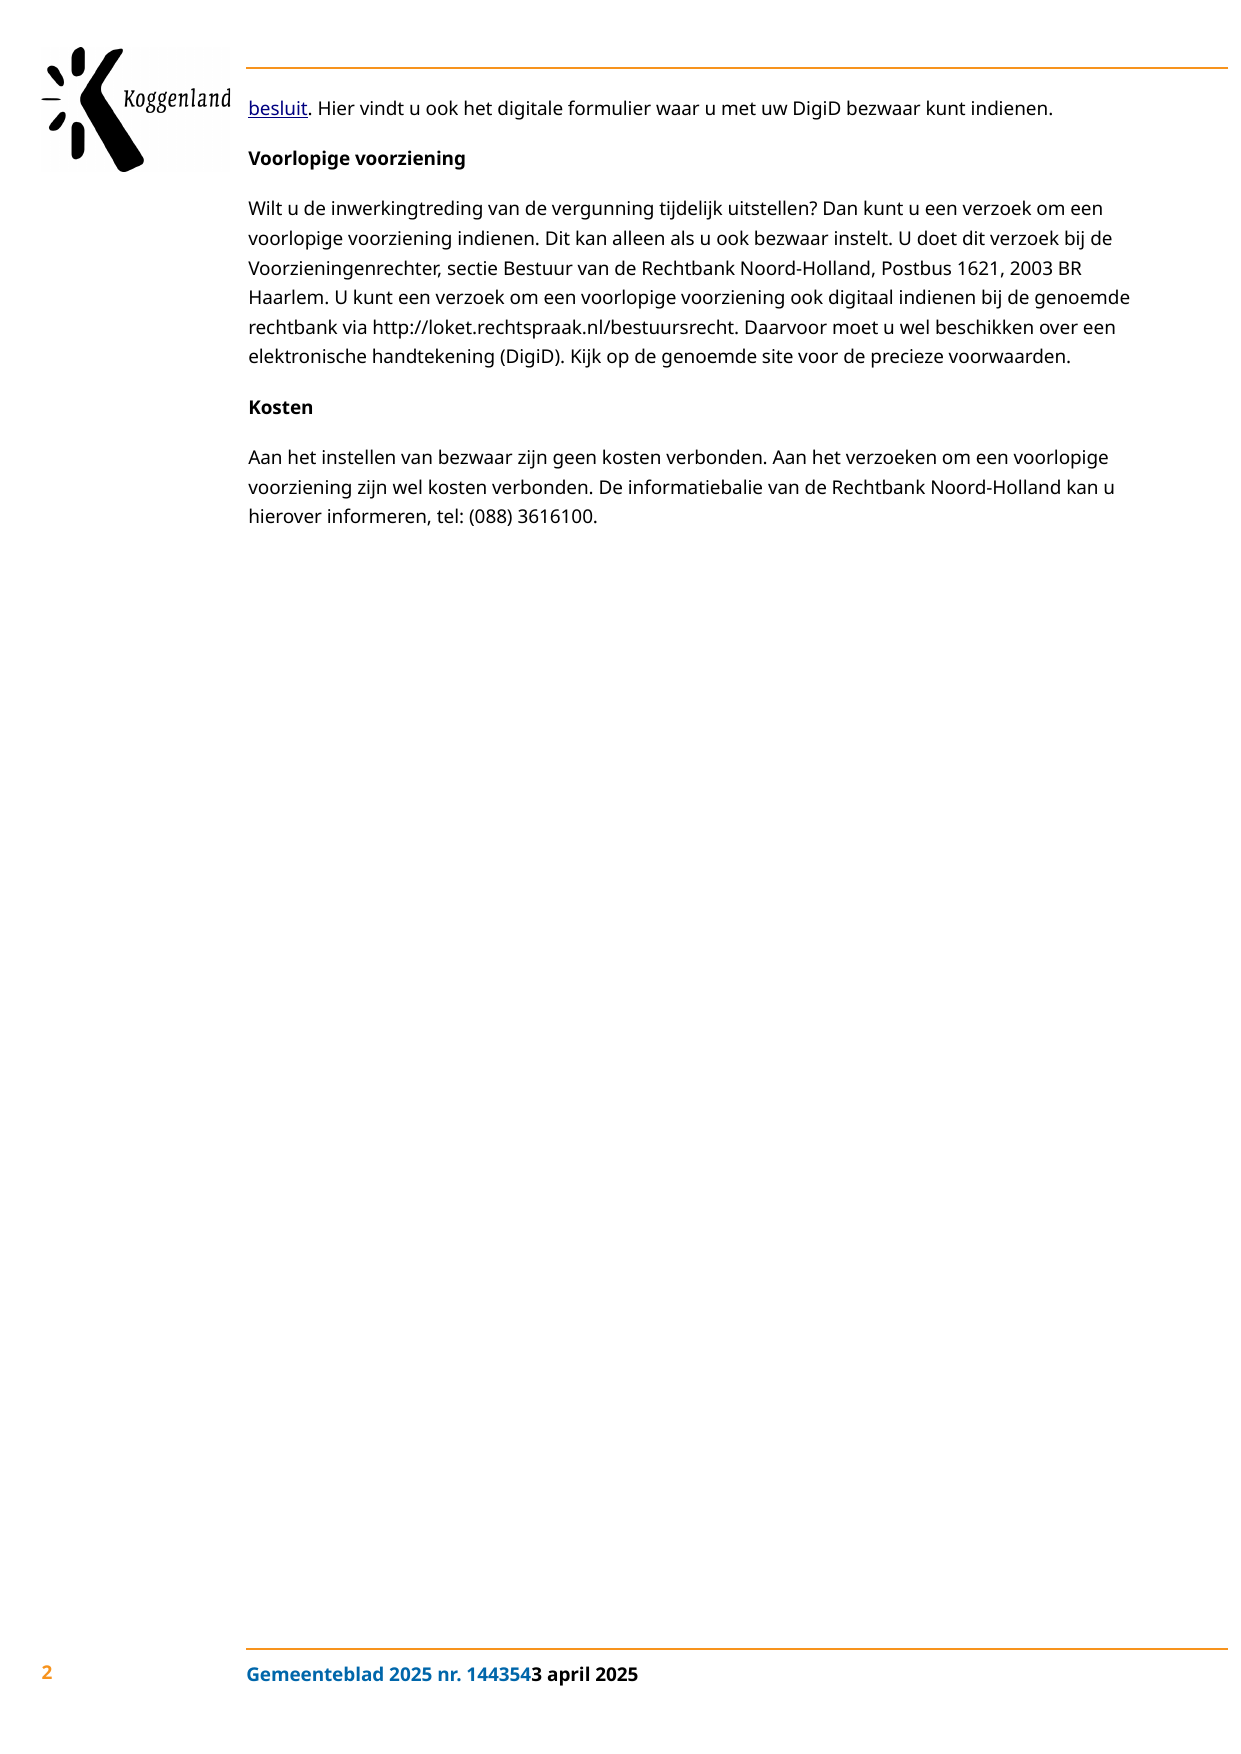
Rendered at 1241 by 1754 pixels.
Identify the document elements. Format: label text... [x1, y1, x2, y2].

text besluit. Hier vindt u ook het digitale formulier waar u met uw DigiD bezwaar kunt indienen. [248, 95, 1152, 121]
text Aan het instellen van bezwaar zijn geen kosten verbonden. Aan het verzoeken om een voorlopige voorziening zijn wel kosten verbonden. De informatiebalie van de Rechtbank Noord-Holland kan u hierover informeren, tel: (088) 3616100. [248, 444, 1152, 529]
text Wilt u de inwerkingtreding van de vergunning tijdelijk uitstellen? Dan kunt u een verzoek om een voorlopige voorziening indienen. Dit kan alleen als u ook bezwaar instelt. U doet dit verzoek bij de Voorzieningenrechter, sectie Bestuur van de Rechtbank Noord-Holland, Postbus 1621, 2003 BR Haarlem. U kunt een verzoek om een voorlopige voorziening ook digitaal indienen bij de genoemde rechtbank via http://loket.rechtspraak.nl/bestuursrecht. Daarvoor moet u wel beschikken over een elektronische handtekening (DigiD). Kijk op de genoemde site voor de precieze voorwaarden. [248, 196, 1152, 369]
picture [41, 47, 231, 172]
text Kosten [248, 394, 1152, 420]
text Voorlopige voorziening [248, 145, 1152, 171]
